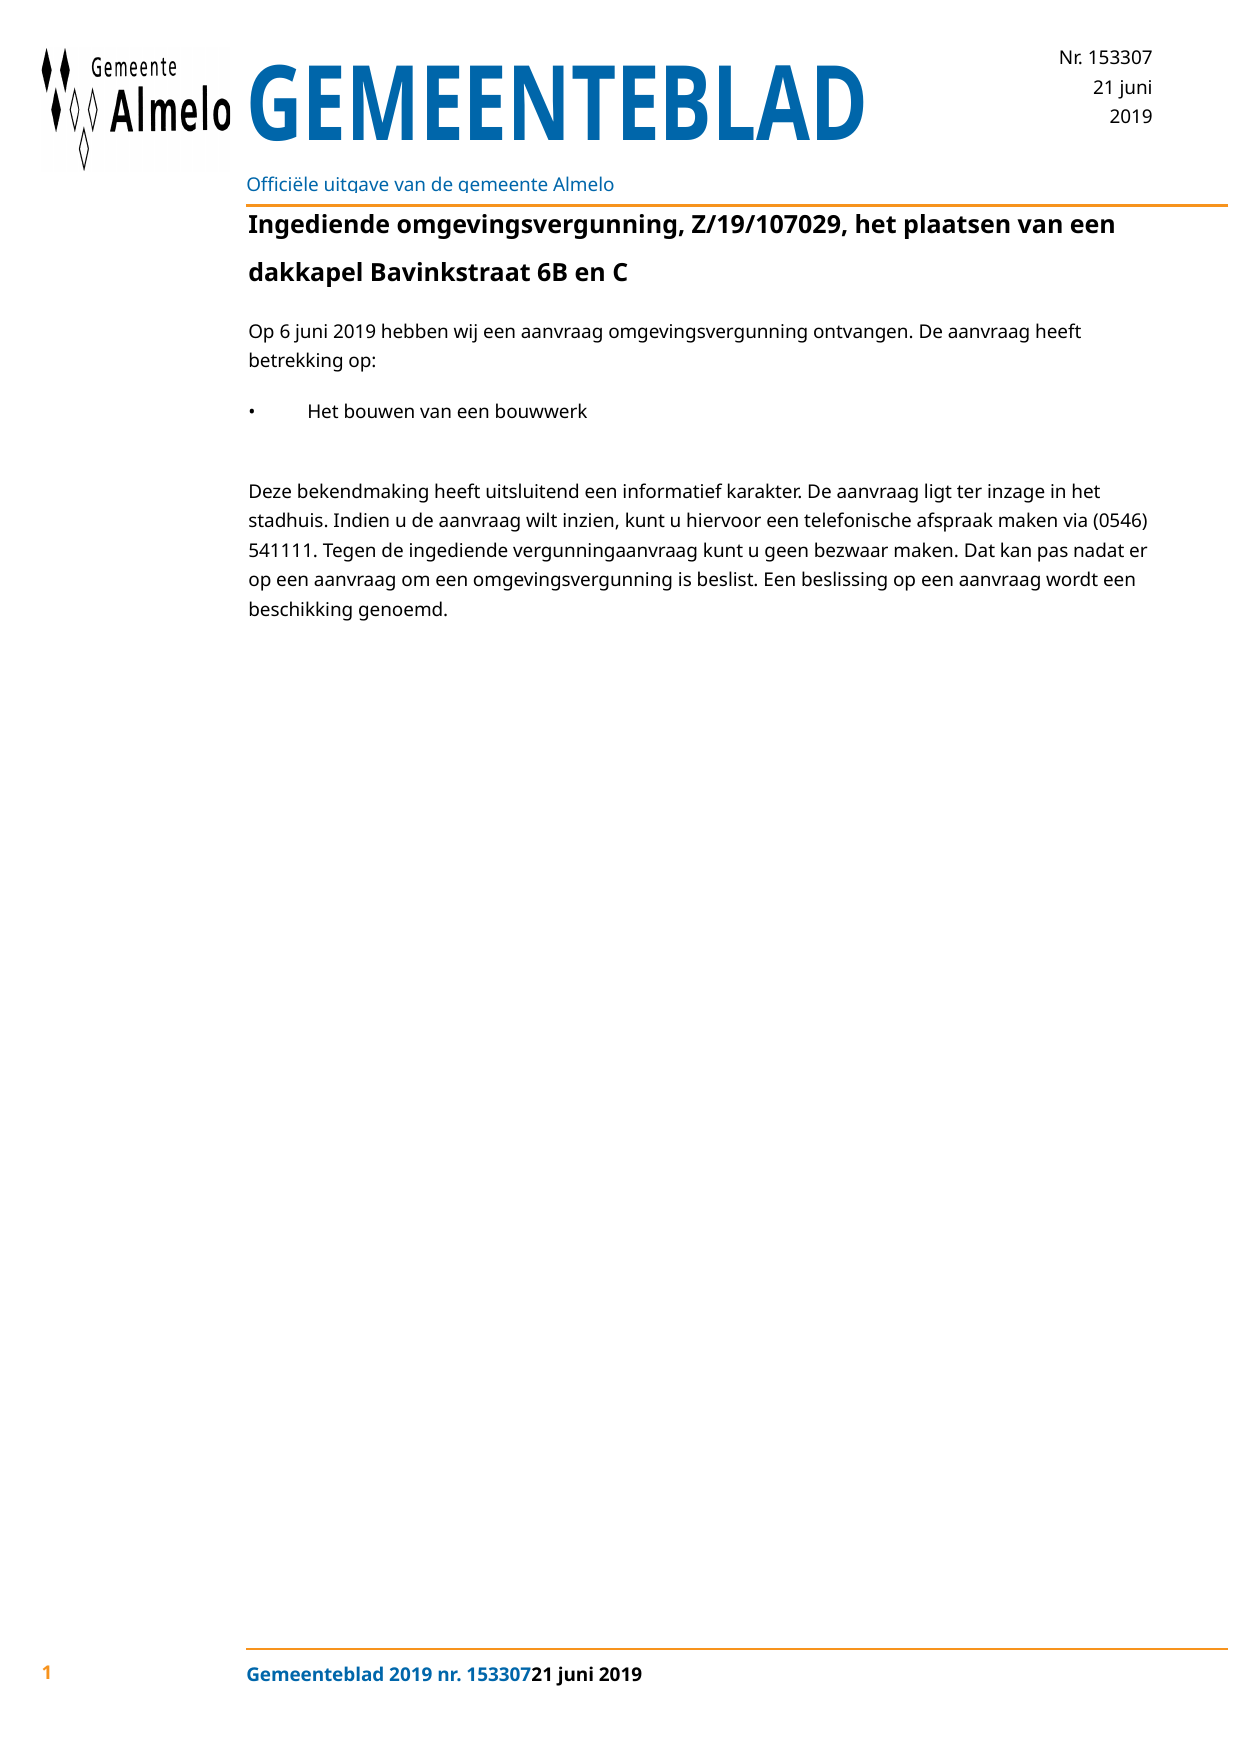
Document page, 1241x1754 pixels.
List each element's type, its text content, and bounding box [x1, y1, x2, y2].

picture [41, 47, 231, 172]
list Het bouwen van een bouwwerk [248, 398, 1152, 424]
text Ingediende omgevingsvergunning, Z/19/107029, het plaatsen van een dakkapel Bavinkstraat 6B en C [248, 207, 1152, 288]
text Deze bekendmaking heeft uitsluitend een informatief karakter. De aanvraag ligt ter inzage in het stadhuis. Indien u de aanvraag wilt inzien, kunt u hiervoor een telefonische afspraak maken via (0546) 541111. Tegen de ingediende vergunningaanvraag kunt u geen bezwaar maken. Dat kan pas nadat er op een aanvraag om een omgevingsvergunning is beslist. Een beslissing op een aanvraag wordt een beschikking genoemd. [248, 478, 1152, 622]
text Op 6 juni 2019 hebben wij een aanvraag omgevingsvergunning ontvangen. De aanvraag heeft betrekking op: [248, 318, 1152, 373]
